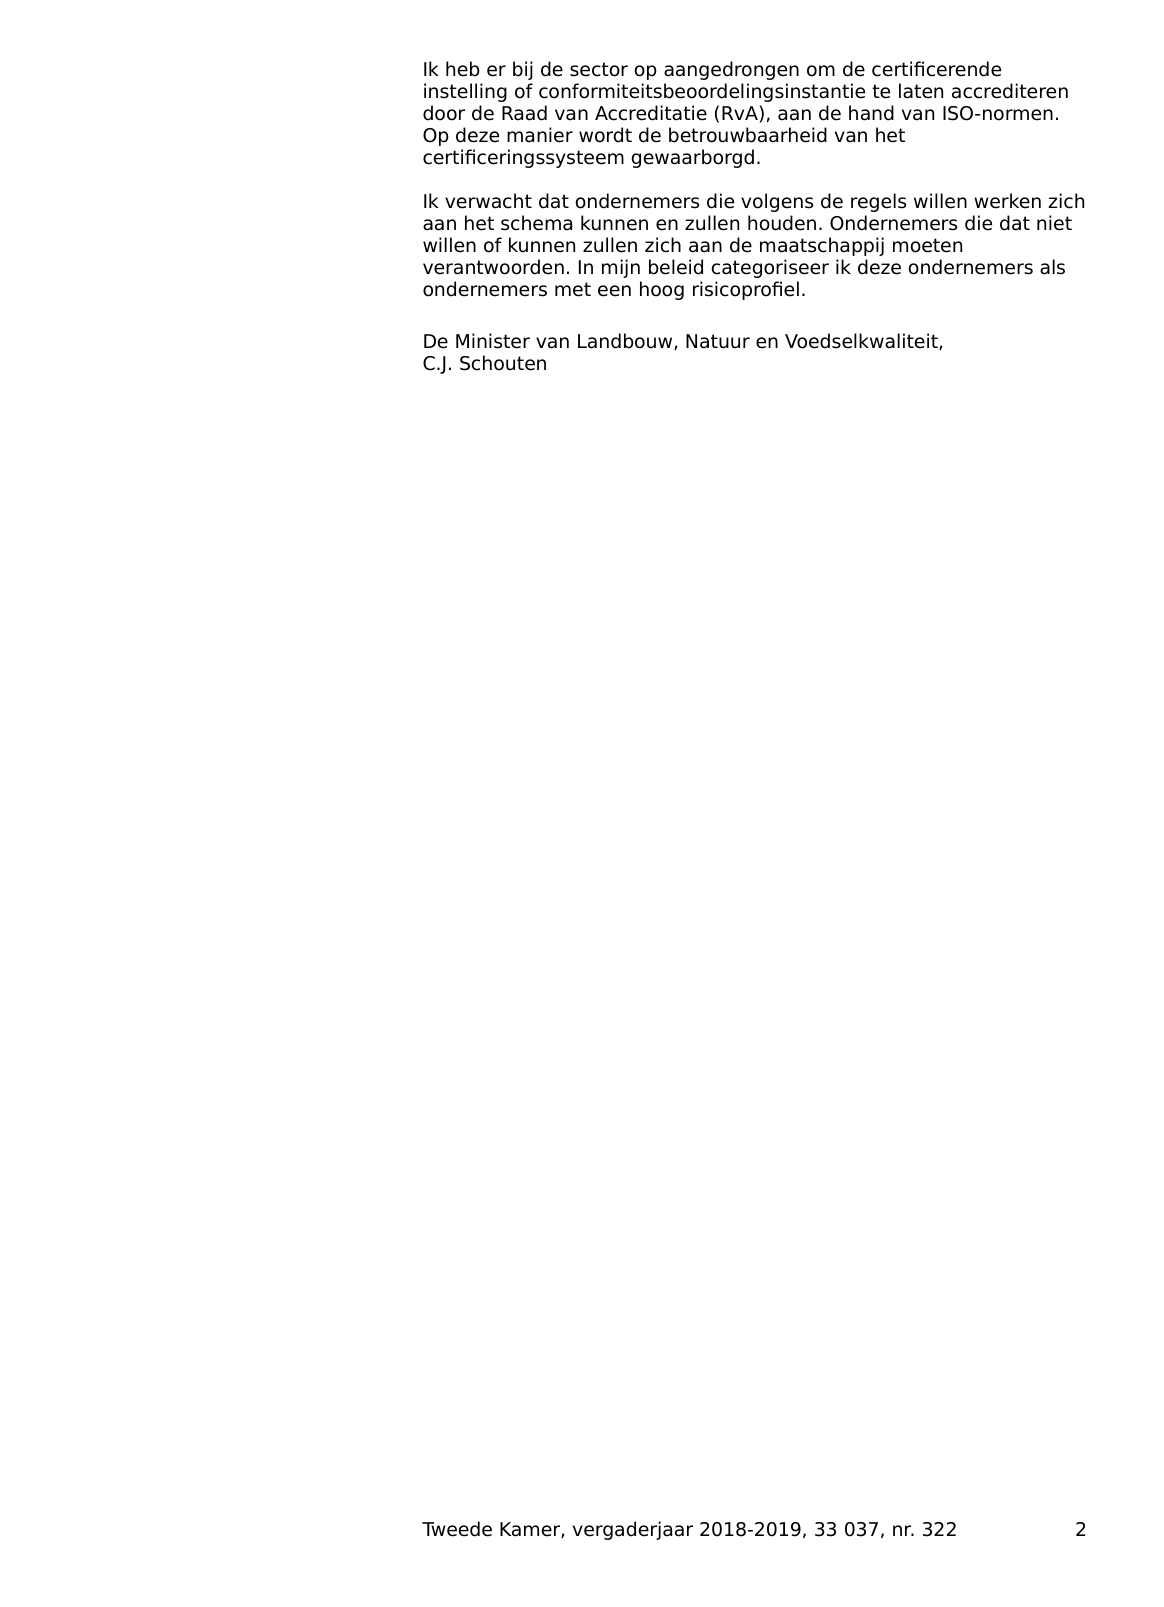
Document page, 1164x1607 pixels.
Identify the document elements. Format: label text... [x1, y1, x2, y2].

text Ik verwacht dat ondernemers die volgens de regels willen werken zich aan het schema kunnen en zullen houden. Ondernemers die dat niet willen of kunnen zullen zich aan de maatschappij moeten verantwoorden. In mijn beleid categoriseer ik deze ondernemers als ondernemers met een hoog risicoprofiel. [422, 191, 1087, 301]
text Ik heb er bij de sector op aangedrongen om de certificerende instelling of conformiteitsbeoordelingsinstantie te laten accrediteren door de Raad van Accreditatie (RvA), aan de hand van ISO-normen. Op deze manier wordt de betrouwbaarheid van het certificeringssysteem gewaarborgd. [422, 59, 1087, 169]
text De Minister van Landbouw, Natuur en Voedselkwaliteit, C.J. Schouten [422, 331, 1087, 375]
